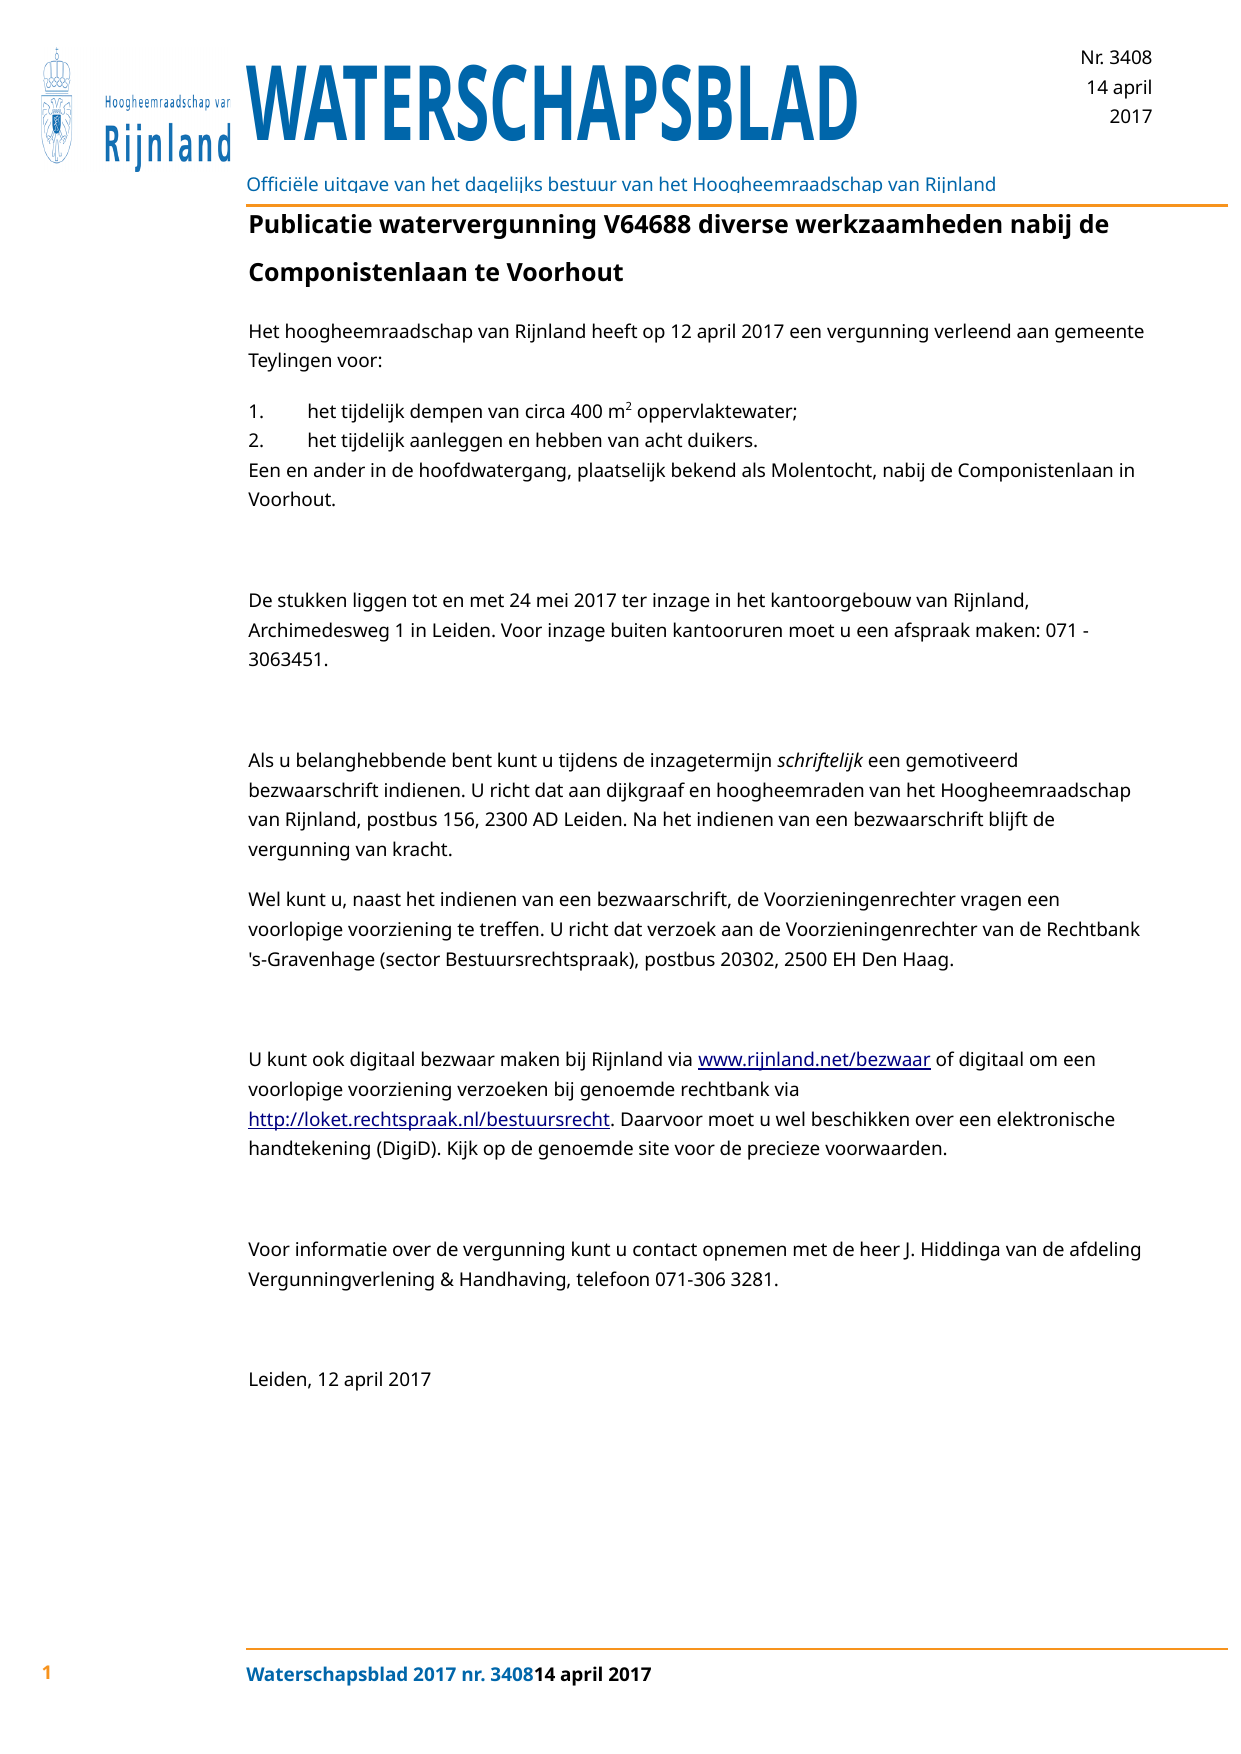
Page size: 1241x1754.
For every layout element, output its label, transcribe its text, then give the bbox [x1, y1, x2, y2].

text Als u belanghebbende bent kunt u tijdens de inzagetermijn schriftelijk een gemotiveerd bezwaarschrift indienen. U richt dat aan dijkgraaf en hoogheemraden van het Hoogheemraadschap van Rijnland, postbus 156, 2300 AD Leiden. Na het indienen van een bezwaarschrift blijft de vergunning van kracht. [248, 747, 1152, 862]
picture [41, 47, 231, 172]
text U kunt ook digitaal bezwaar maken bij Rijnland via www.rijnland.net/bezwaar of digitaal om een voorlopige voorziening verzoeken bij genoemde rechtbank via http://loket.rechtspraak.nl/bestuursrecht. Daarvoor moet u wel beschikken over een elektronische handtekening (DigiD). Kijk op de genoemde site voor de precieze voorwaarden. [248, 1047, 1152, 1161]
text Leiden, 12 april 2017 [248, 1367, 1152, 1392]
list het tijdelijk dempen van circa 400 m2 oppervlaktewater; [248, 398, 1152, 424]
text Wel kunt u, naast het indienen van een bezwaarschrift, de Voorzieningenrechter vragen een voorlopige voorziening te treffen. U richt dat verzoek aan de Voorzieningenrechter van de Rechtbank 's-Gravenhage (sector Bestuursrechtspraak), postbus 20302, 2500 EH Den Haag. [248, 887, 1152, 972]
text De stukken liggen tot en met 24 mei 2017 ter inzage in het kantoorgebouw van Rijnland, Archimedesweg 1 in Leiden. Voor inzage buiten kantooruren moet u een afspraak maken: 071 - 3063451. [248, 587, 1152, 672]
text Voor informatie over de vergunning kunt u contact opnemen met de heer J. Hiddinga van de afdeling Vergunningverlening & Handhaving, telefoon 071-306 3281. [248, 1236, 1152, 1292]
text Een en ander in de hoofdwatergang, plaatselijk bekend als Molentocht, nabij de Componistenlaan in Voorhout. [248, 457, 1152, 512]
text Publicatie watervergunning V64688 diverse werkzaamheden nabij de Componistenlaan te Voorhout [248, 207, 1152, 288]
list het tijdelijk aanleggen en hebben van acht duikers. [248, 427, 1152, 453]
text Het hoogheemraadschap van Rijnland heeft op 12 april 2017 een vergunning verleend aan gemeente Teylingen voor: [248, 318, 1152, 373]
